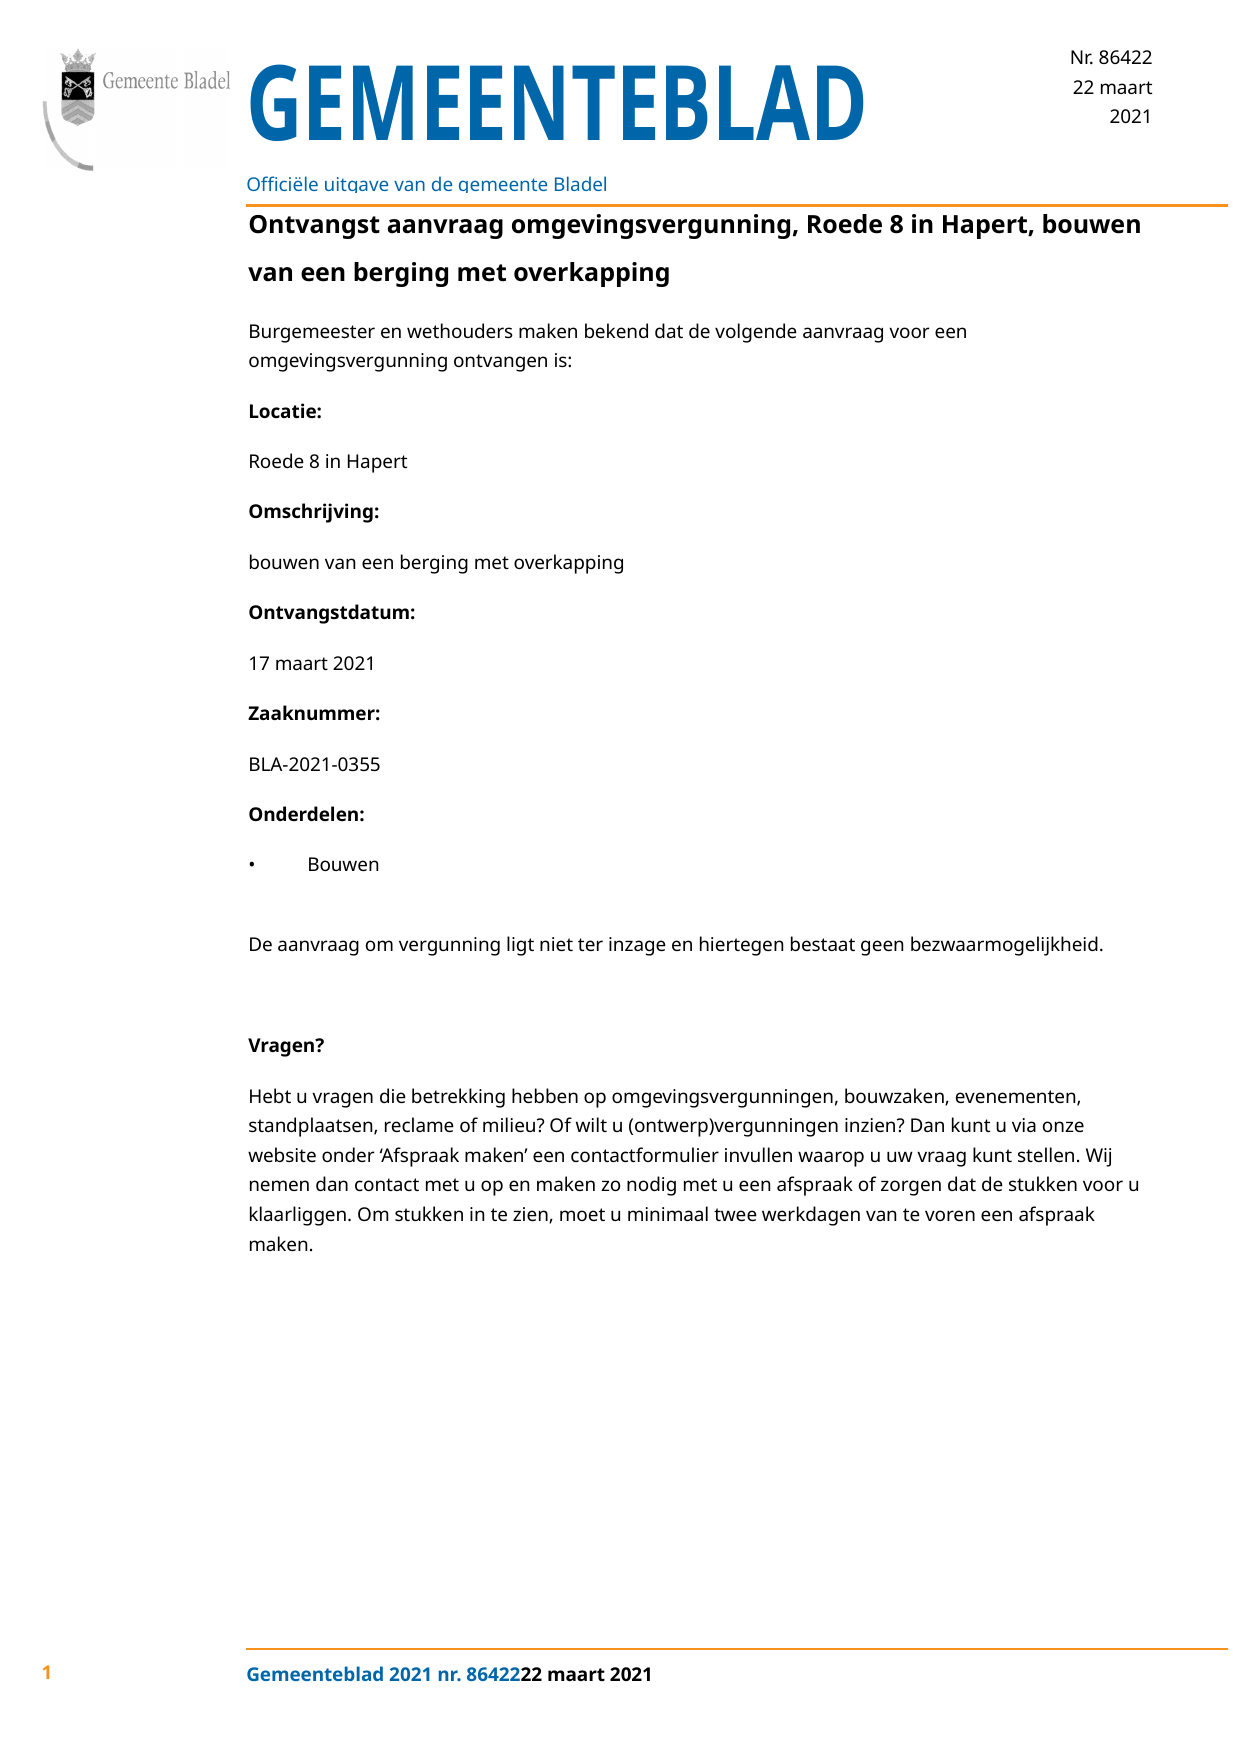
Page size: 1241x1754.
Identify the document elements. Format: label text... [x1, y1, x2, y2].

text Burgemeester en wethouders maken bekend dat de volgende aanvraag voor een omgevingsvergunning ontvangen is: [248, 318, 1152, 373]
text Omschrijving: [248, 499, 1152, 524]
text Hebt u vragen die betrekking hebben op omgevingsvergunningen, bouwzaken, evenementen, standplaatsen, reclame of milieu? Of wilt u (ontwerp)vergunningen inzien? Dan kunt u via onze website onder ‘Afspraak maken’ een contactformulier invullen waarop u uw vraag kunt stellen. Wij nemen dan contact met u op en maken zo nodig met u een afspraak of zorgen dat de stukken voor u klaarliggen. Om stukken in te zien, moet u minimaal twee werkdagen van te voren een afspraak maken. [248, 1083, 1152, 1257]
list Bouwen [248, 852, 1152, 877]
text Ontvangstdatum: [248, 599, 1152, 625]
text Vragen? [248, 1032, 1152, 1058]
text Onderdelen: [248, 801, 1152, 827]
text Roede 8 in Hapert [248, 448, 1152, 474]
text De aanvraag om vergunning ligt niet ter inzage en hiertegen bestaat geen bezwaarmogelijkheid. [248, 932, 1152, 957]
picture [41, 47, 231, 172]
text Zaaknummer: [248, 700, 1152, 726]
text bouwen van een berging met overkapping [248, 549, 1152, 575]
text Locatie: [248, 398, 1152, 424]
text BLA-2021-0355 [248, 751, 1152, 777]
text Ontvangst aanvraag omgevingsvergunning, Roede 8 in Hapert, bouwen van een berging met overkapping [248, 207, 1152, 288]
text 17 maart 2021 [248, 650, 1152, 676]
